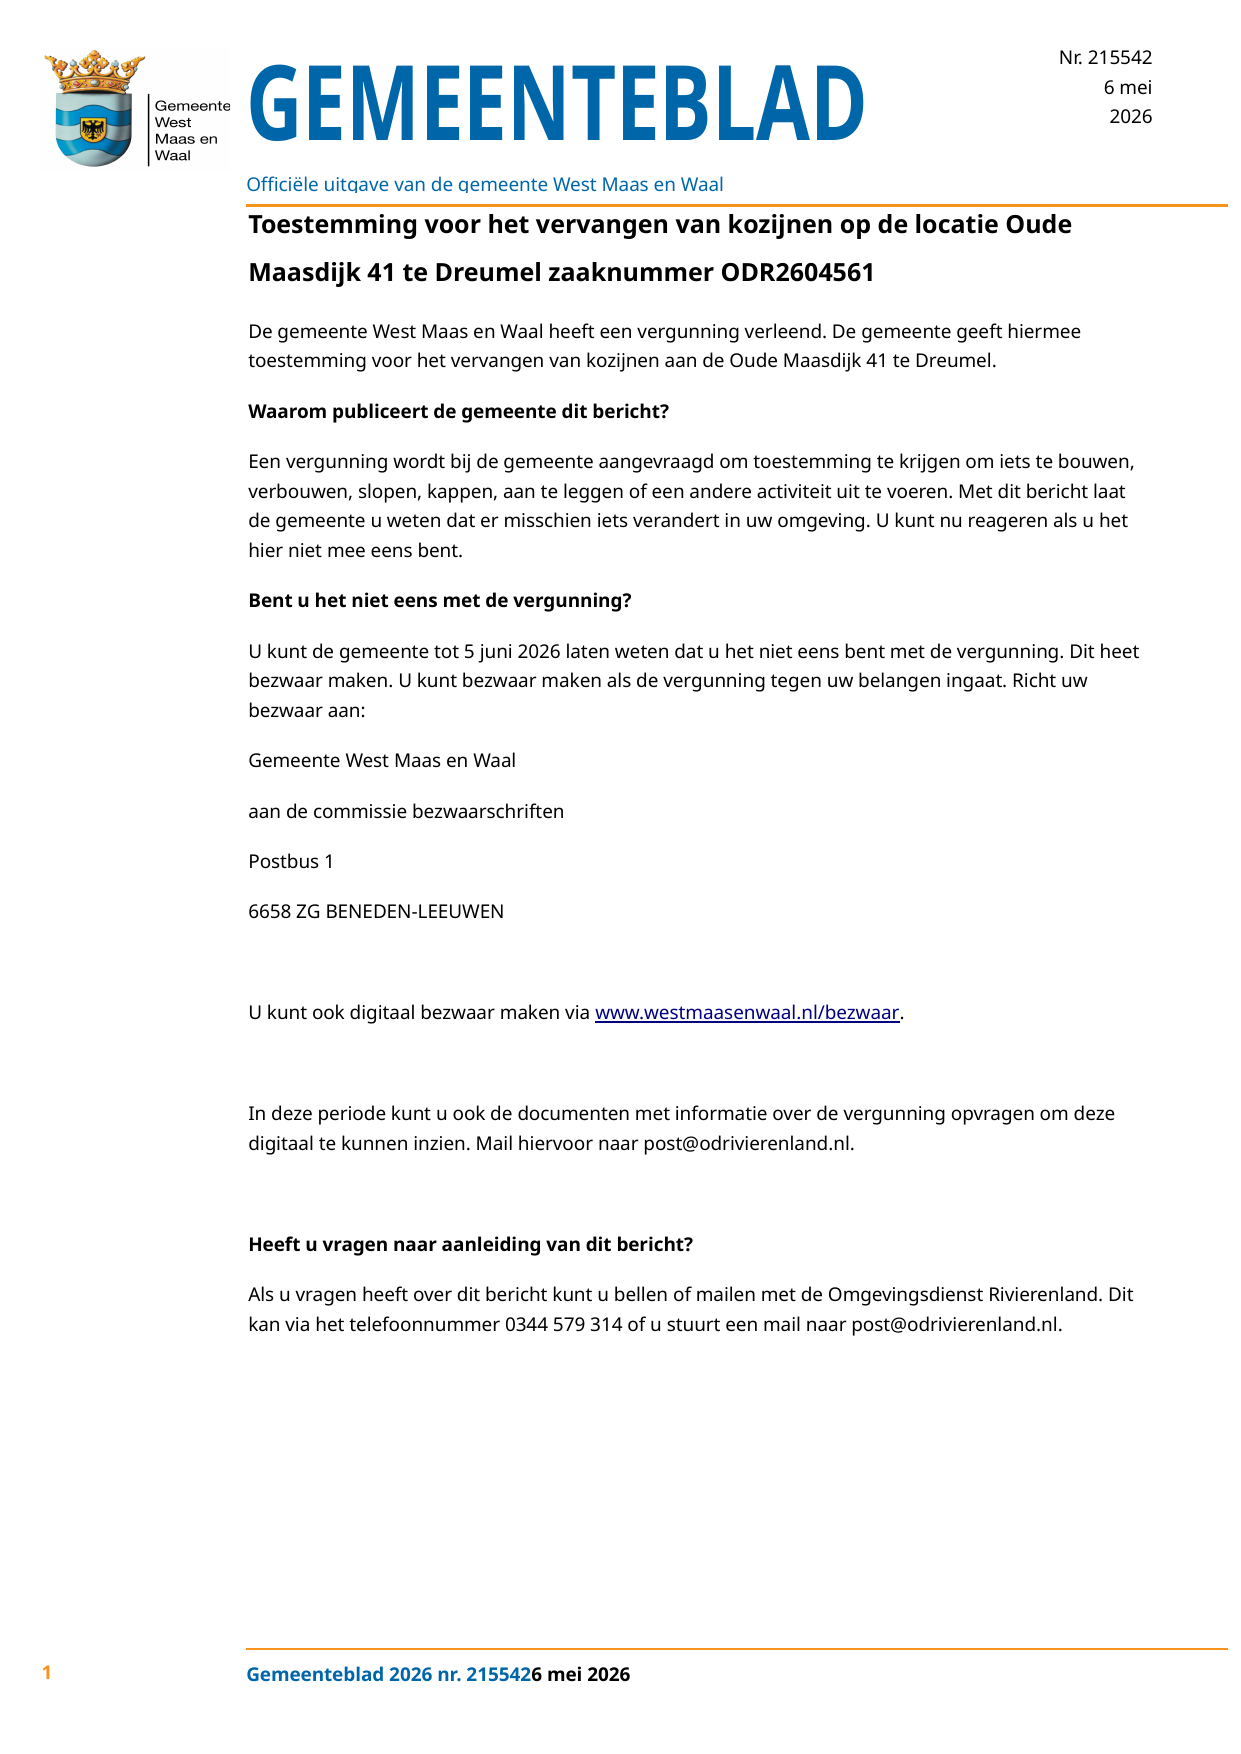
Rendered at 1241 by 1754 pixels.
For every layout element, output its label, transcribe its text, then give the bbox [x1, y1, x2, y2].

text Waarom publiceert de gemeente dit bericht? [248, 398, 1152, 424]
text Gemeente West Maas en Waal [248, 747, 1152, 773]
text In deze periode kunt u ook de documenten met informatie over de vergunning opvragen om deze digitaal te kunnen inzien. Mail hiervoor naar post@odrivierenland.nl. [248, 1100, 1152, 1156]
text Een vergunning wordt bij de gemeente aangevraagd om toestemming te krijgen om iets te bouwen, verbouwen, slopen, kappen, aan te leggen of een andere activiteit uit te voeren. Met dit bericht laat de gemeente u weten dat er misschien iets verandert in uw omgeving. U kunt nu reageren als u het hier niet mee eens bent. [248, 448, 1152, 563]
text 6658 ZG BENEDEN-LEEUWEN [248, 899, 1152, 924]
text Toestemming voor het vervangen van kozijnen op de locatie Oude Maasdijk 41 te Dreumel zaaknummer ODR2604561 [248, 207, 1152, 288]
text Heeft u vragen naar aanleiding van dit bericht? [248, 1231, 1152, 1257]
text Als u vragen heeft over dit bericht kunt u bellen of mailen met de Omgevingsdienst Rivierenland. Dit kan via het telefoonnummer 0344 579 314 of u stuurt een mail naar post@odrivierenland.nl. [248, 1281, 1152, 1337]
text U kunt ook digitaal bezwaar maken via www.westmaasenwaal.nl/bezwaar. [248, 999, 1152, 1025]
picture [41, 47, 231, 172]
text De gemeente West Maas en Waal heeft een vergunning verleend. De gemeente geeft hiermee toestemming voor het vervangen van kozijnen aan de Oude Maasdijk 41 te Dreumel. [248, 318, 1152, 373]
text aan de commissie bezwaarschriften [248, 798, 1152, 824]
text Bent u het niet eens met de vergunning? [248, 587, 1152, 613]
text U kunt de gemeente tot 5 juni 2026 laten weten dat u het niet eens bent met de vergunning. Dit heet bezwaar maken. U kunt bezwaar maken als de vergunning tegen uw belangen ingaat. Richt uw bezwaar aan: [248, 638, 1152, 723]
text Postbus 1 [248, 848, 1152, 874]
